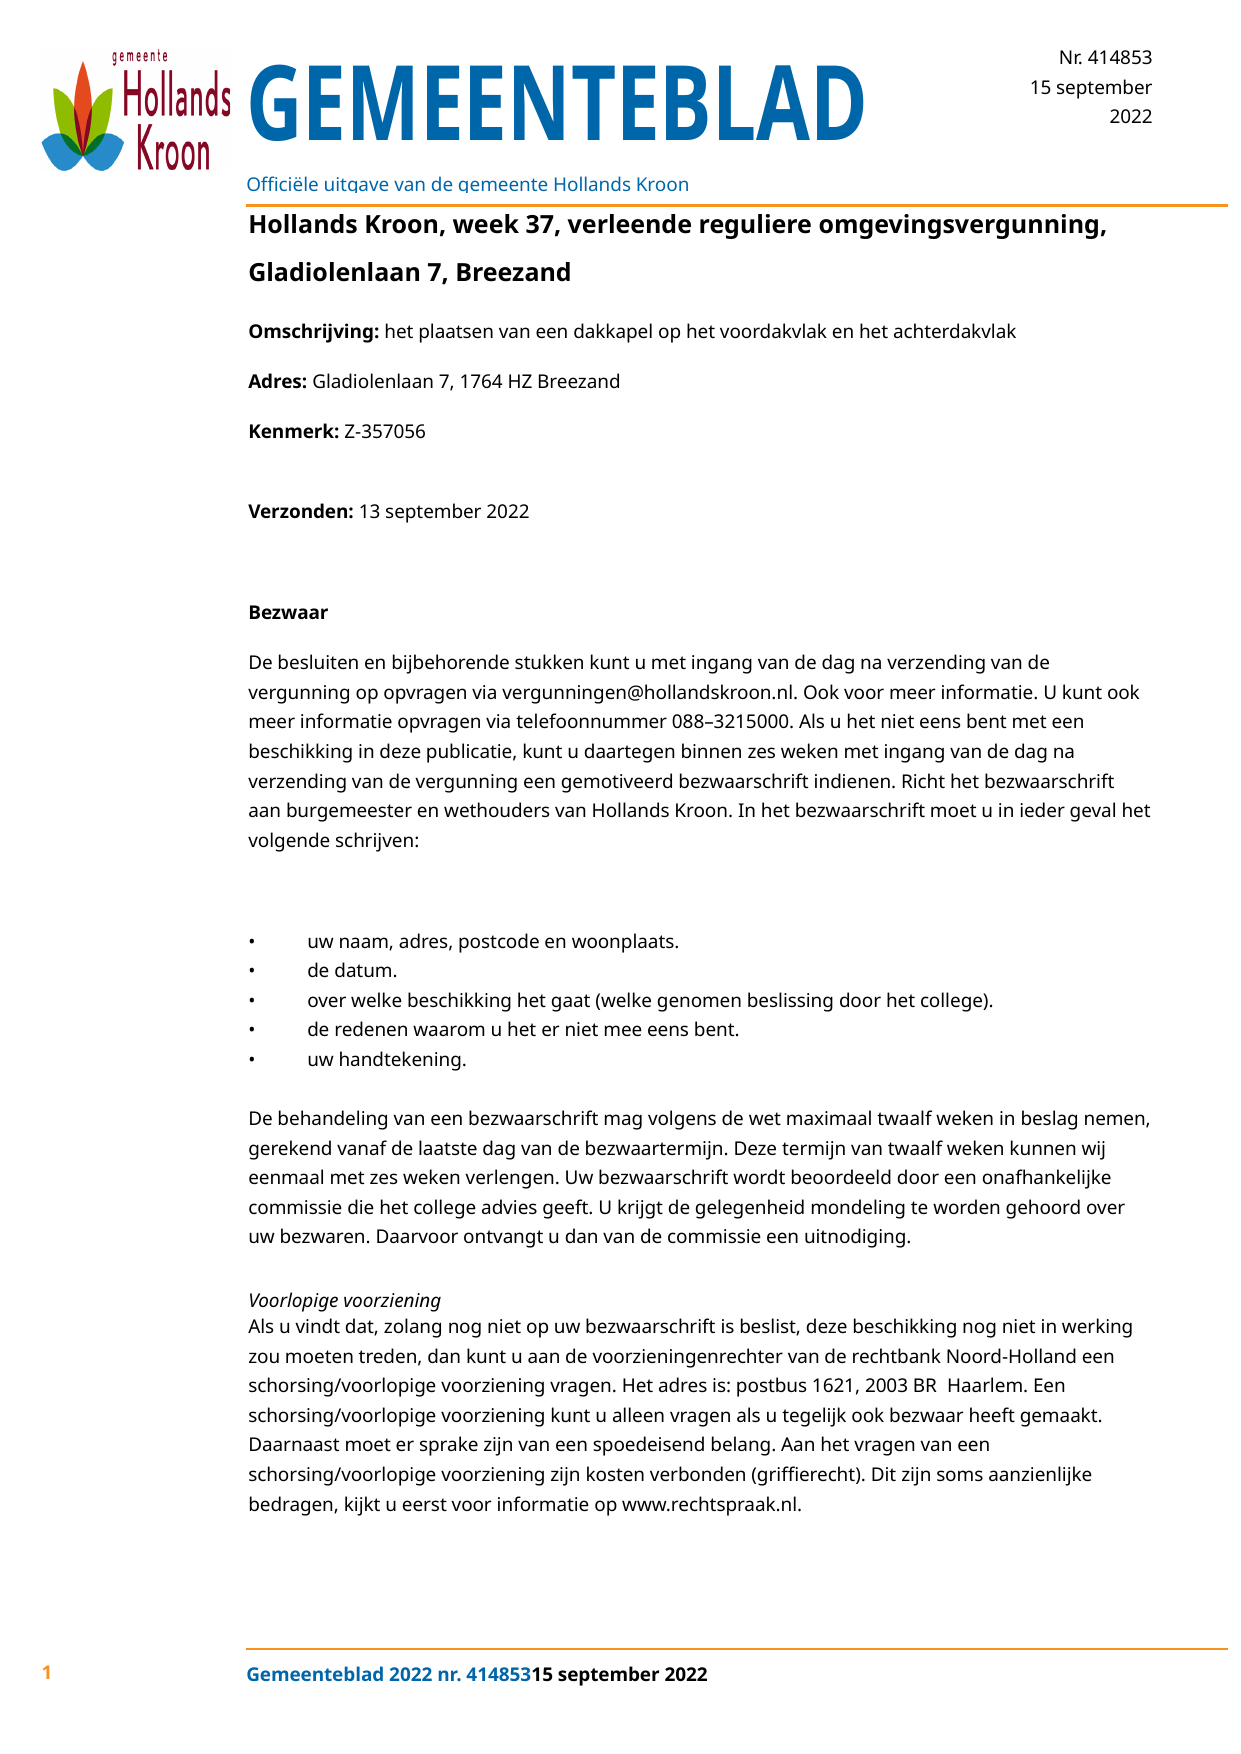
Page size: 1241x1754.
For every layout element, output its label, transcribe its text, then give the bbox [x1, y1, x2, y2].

text De behandeling van een bezwaarschrift mag volgens de wet maximaal twaalf weken in beslag nemen, gerekend vanaf de laatste dag van de bezwaartermijn. Deze termijn van twaalf weken kunnen wij eenmaal met zes weken verlengen. Uw bezwaarschrift wordt beoordeeld door een onafhankelijke commissie die het college advies geeft. U krijgt de gelegenheid mondeling te worden gehoord over uw bezwaren. Daarvoor ontvangt u dan van de commissie een uitnodiging. [248, 1105, 1152, 1249]
table_header [248, 469, 700, 495]
list de datum. [248, 957, 1152, 983]
picture [41, 47, 231, 172]
text Als u vindt dat, zolang nog niet op uw bezwaarschrift is beslist, deze beschikking nog niet in werking zou moeten treden, dan kunt u aan de voorzieningenrechter van de rechtbank Noord-Holland een schorsing/voorlopige voorziening vragen. Het adres is: postbus 1621, 2003 BR Haarlem. Een schorsing/voorlopige voorziening kunt u alleen vragen als u tegelijk ook bezwaar heeft gemaakt. Daarnaast moet er sprake zijn van een spoedeisend belang. Aan het vragen van een schorsing/voorlopige voorziening zijn kosten verbonden (griffierecht). Dit zijn soms aanzienlijke bedragen, kijkt u eerst voor informatie op www.rechtspraak.nl. [248, 1313, 1152, 1517]
text Adres: Gladiolenlaan 7, 1764 HZ Breezand [248, 368, 1152, 394]
list uw handtekening. [248, 1046, 1152, 1072]
text Voorlopige voorziening [248, 1288, 1152, 1313]
text Hollands Kroon, week 37, verleende reguliere omgevingsvergunning, Gladiolenlaan 7, Breezand [248, 207, 1152, 288]
list uw naam, adres, postcode en woonplaats. [248, 928, 1152, 953]
text De besluiten en bijbehorende stukken kunt u met ingang van de dag na verzending van de vergunning op opvragen via vergunningen@hollandskroon.nl. Ook voor meer informatie. U kunt ook meer informatie opvragen via telefoonnummer 088–3215000. Als u het niet eens bent met een beschikking in deze publicatie, kunt u daartegen binnen zes weken met ingang van de dag na verzending van de vergunning een gemotiveerd bezwaarschrift indienen. Richt het bezwaarschrift aan burgemeester en wethouders van Hollands Kroon. In het bezwaarschrift moet u in ieder geval het volgende schrijven: [248, 649, 1152, 853]
text Omschrijving: het plaatsen van een dakkapel op het voordakvlak en het achterdakvlak [248, 318, 1152, 344]
list de redenen waarom u het er niet mee eens bent. [248, 1017, 1152, 1042]
list over welke beschikking het gaat (welke genomen beslissing door het college). [248, 987, 1152, 1013]
text Verzonden: 13 september 2022 [248, 498, 1152, 524]
table_header [700, 469, 1152, 495]
text Bezwaar [248, 599, 1152, 625]
text Kenmerk: Z-357056 [248, 419, 1152, 444]
